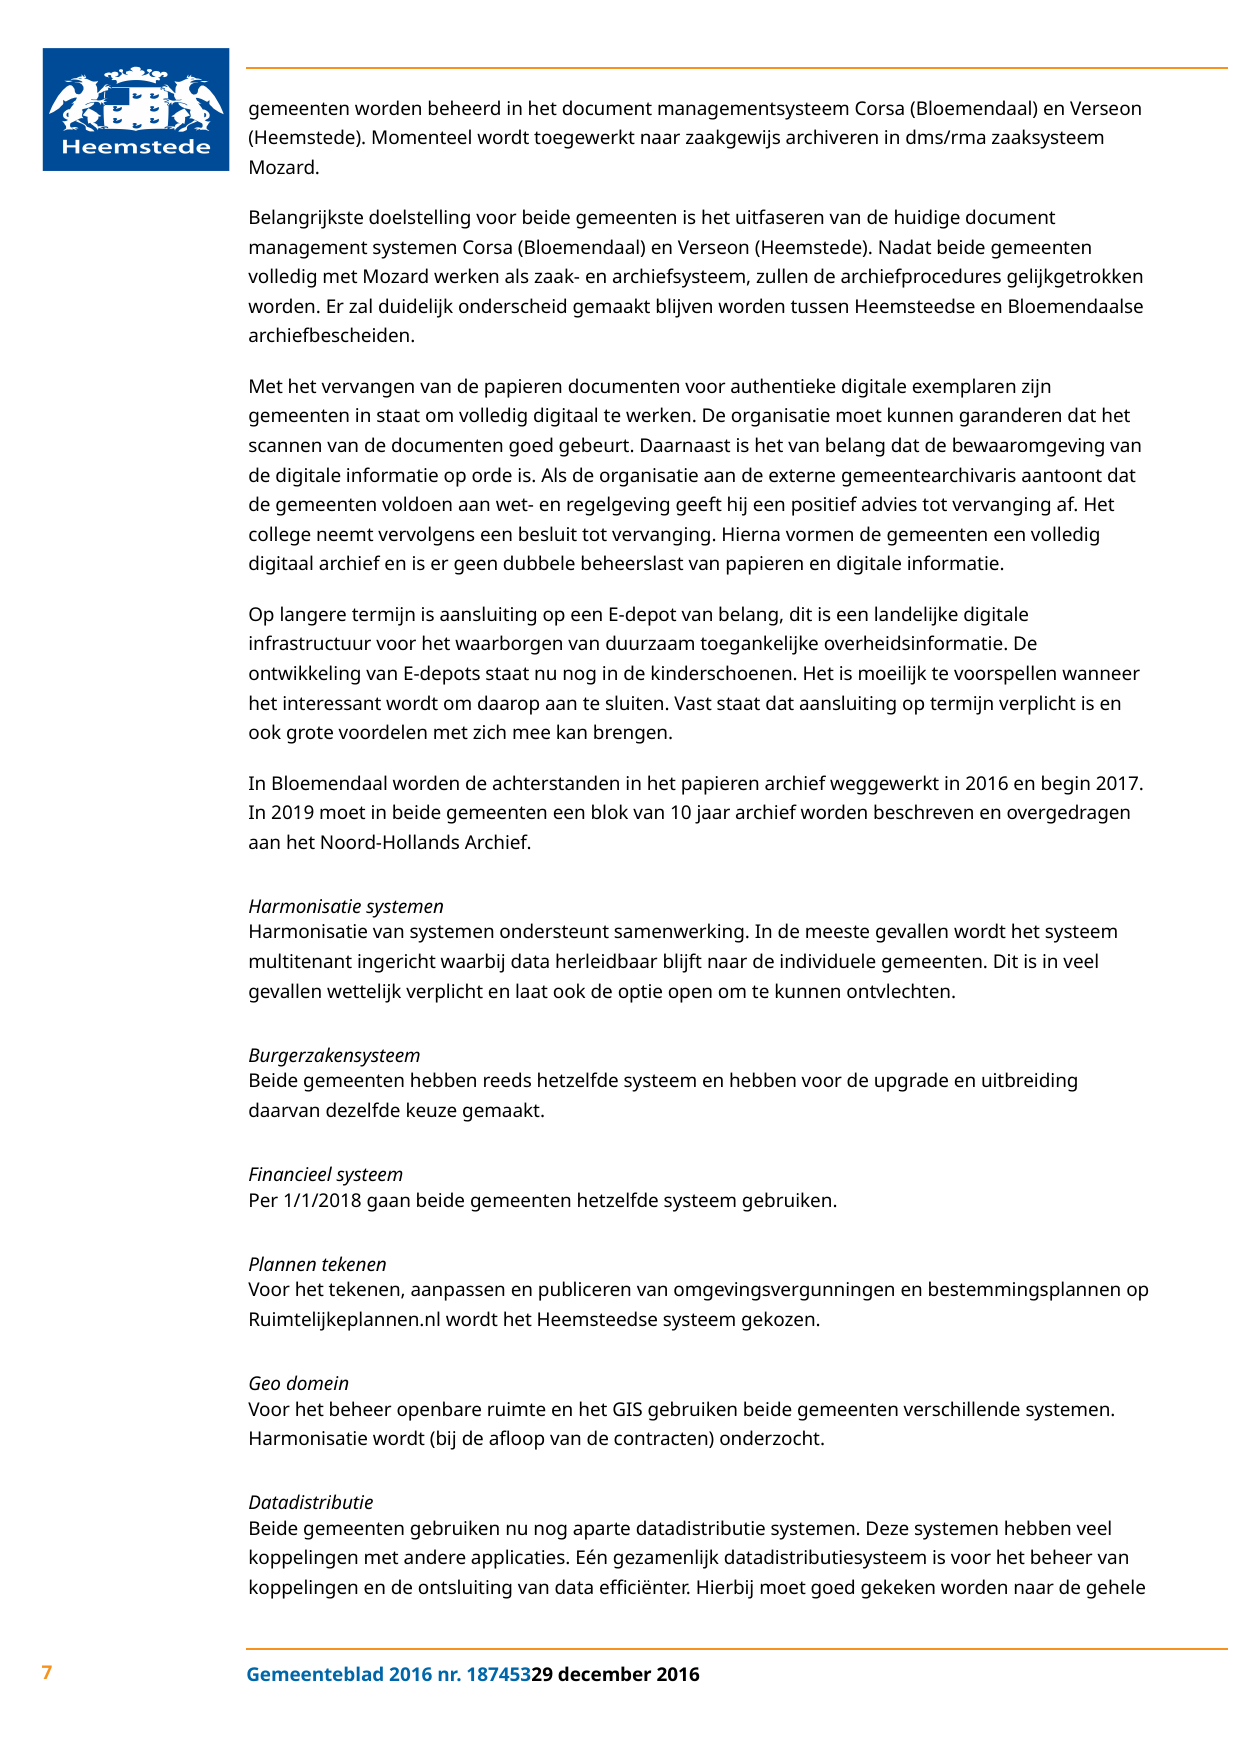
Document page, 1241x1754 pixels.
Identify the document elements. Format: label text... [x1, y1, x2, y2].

text Geo domein [248, 1370, 1152, 1396]
text Voor het tekenen, aanpassen en publiceren van omgevingsvergunningen en bestemmingsplannen op Ruimtelijkeplannen.nl wordt het Heemsteedse systeem gekozen. [248, 1276, 1152, 1332]
text Beide gemeenten hebben reeds hetzelfde systeem en hebben voor de upgrade en uitbreiding daarvan dezelfde keuze gemaakt. [248, 1067, 1152, 1123]
text Burgerzakensysteem [248, 1042, 1152, 1067]
text Beide gemeenten gebruiken nu nog aparte datadistributie systemen. Deze systemen hebben veel koppelingen met andere applicaties. Eén gezamenlijk datadistributiesysteem is voor het beheer van koppelingen en de ontsluiting van data efficiënter. Hierbij moet goed gekeken worden naar de gehele [248, 1515, 1152, 1600]
text Met het vervangen van de papieren documenten voor authentieke digitale exemplaren zijn gemeenten in staat om volledig digitaal te werken. De organisatie moet kunnen garanderen dat het scannen van de documenten goed gebeurt. Daarnaast is het van belang dat de bewaaromgeving van de digitale informatie op orde is. Als de organisatie aan de externe gemeentearchivaris aantoont dat de gemeenten voldoen aan wet- en regelgeving geeft hij een positief advies tot vervanging af. Het college neemt vervolgens een besluit tot vervanging. Hierna vormen de gemeenten een volledig digitaal archief en is er geen dubbele beheerslast van papieren en digitale informatie. [248, 373, 1152, 576]
text Plannen tekenen [248, 1251, 1152, 1276]
text Op langere termijn is aansluiting op een E-depot van belang, dit is een landelijke digitale infrastructuur voor het waarborgen van duurzaam toegankelijke overheidsinformatie. De ontwikkeling van E-depots staat nu nog in de kinderschoenen. Het is moeilijk te voorspellen wanneer het interessant wordt om daarop aan te sluiten. Vast staat dat aansluiting op termijn verplicht is en ook grote voordelen met zich mee kan brengen. [248, 601, 1152, 745]
text Per 1/1/2018 gaan beide gemeenten hetzelfde systeem gebruiken. [248, 1187, 1152, 1212]
text Financieel systeem [248, 1161, 1152, 1187]
text Belangrijkste doelstelling voor beide gemeenten is het uitfaseren van de huidige document management systemen Corsa (Bloemendaal) en Verseon (Heemstede). Nadat beide gemeenten volledig met Mozard werken als zaak- en archiefsysteem, zullen de archiefprocedures gelijkgetrokken worden. Er zal duidelijk onderscheid gemaakt blijven worden tussen Heemsteedse en Bloemendaalse archiefbescheiden. [248, 204, 1152, 348]
text Harmonisatie van systemen ondersteunt samenwerking. In de meeste gevallen wordt het systeem multitenant ingericht waarbij data herleidbaar blijft naar de individuele gemeenten. Dit is in veel gevallen wettelijk verplicht en laat ook de optie open om te kunnen ontvlechten. [248, 919, 1152, 1003]
text Voor het beheer openbare ruimte en het GIS gebruiken beide gemeenten verschillende systemen. Harmonisatie wordt (bij de afloop van de contracten) onderzocht. [248, 1396, 1152, 1451]
text Harmonisatie systemen [248, 893, 1152, 919]
text In Bloemendaal worden de achterstanden in het papieren archief weggewerkt in 2016 en begin 2017. In 2019 moet in beide gemeenten een blok van 10 jaar archief worden beschreven en overgedragen aan het Noord-Hollands Archief. [248, 770, 1152, 855]
text gemeenten worden beheerd in het document managementsysteem Corsa (Bloemendaal) en Verseon (Heemstede). Momenteel wordt toegewerkt naar zaakgewijs archiveren in dms/rma zaaksysteem Mozard. [248, 95, 1152, 180]
picture [41, 47, 231, 172]
text Datadistributie [248, 1489, 1152, 1515]
